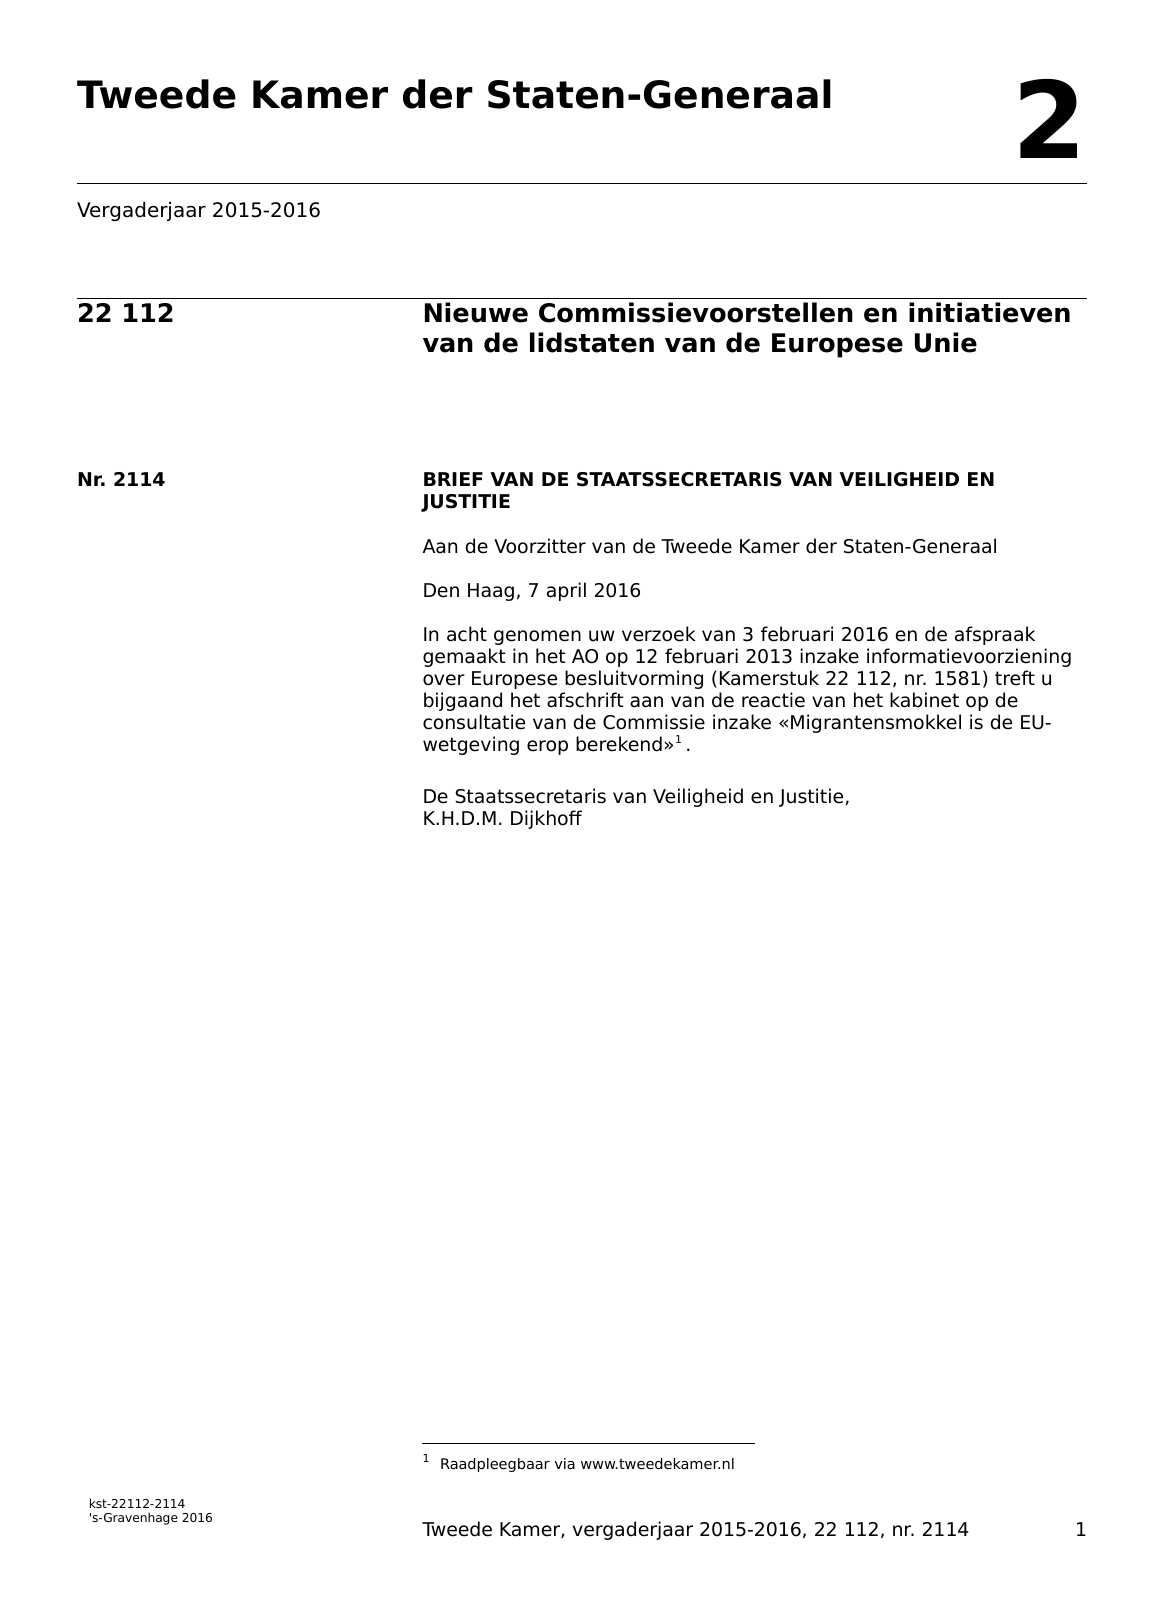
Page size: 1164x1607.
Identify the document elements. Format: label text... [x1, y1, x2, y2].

text In acht genomen uw verzoek van 3 februari 2016 en de afspraak gemaakt in het AO op 12 februari 2013 inzake informatievoorziening over Europese besluitvorming (Kamerstuk 22 112, nr. 1581) treft u bijgaand het afschrift aan van de reactie van het kabinet op de consultatie van de Commissie inzake «Migrantensmokkel is de EU-wetgeving erop berekend». [422, 624, 1087, 756]
subtitle Nr. 2114 BRIEF VAN DE STAATSSECRETARIS VAN VEILIGHEID EN JUSTITIE [77, 469, 1087, 513]
text Den Haag, 7 april 2016 [422, 580, 1087, 602]
subtitle 22 112 Nieuwe Commissievoorstellen en initiatieven van de lidstaten van de Europese Unie [77, 299, 1087, 358]
text Aan de Voorzitter van de Tweede Kamer der Staten-Generaal [422, 536, 1087, 557]
table_header 2 [886, 59, 1087, 183]
text De Staatssecretaris van Veiligheid en Justitie, K.H.D.M. Dijkhoff [422, 786, 1087, 830]
text kst-22112-2114 [88, 1497, 323, 1511]
table_cell Vergaderjaar 2015-2016 [77, 184, 1087, 298]
text 's-Gravenhage 2016 [88, 1511, 323, 1525]
table_header Tweede Kamer der Staten-Generaal [77, 59, 886, 183]
text Raadpleegbaar via www.tweedekamer.nl [422, 1452, 1087, 1474]
